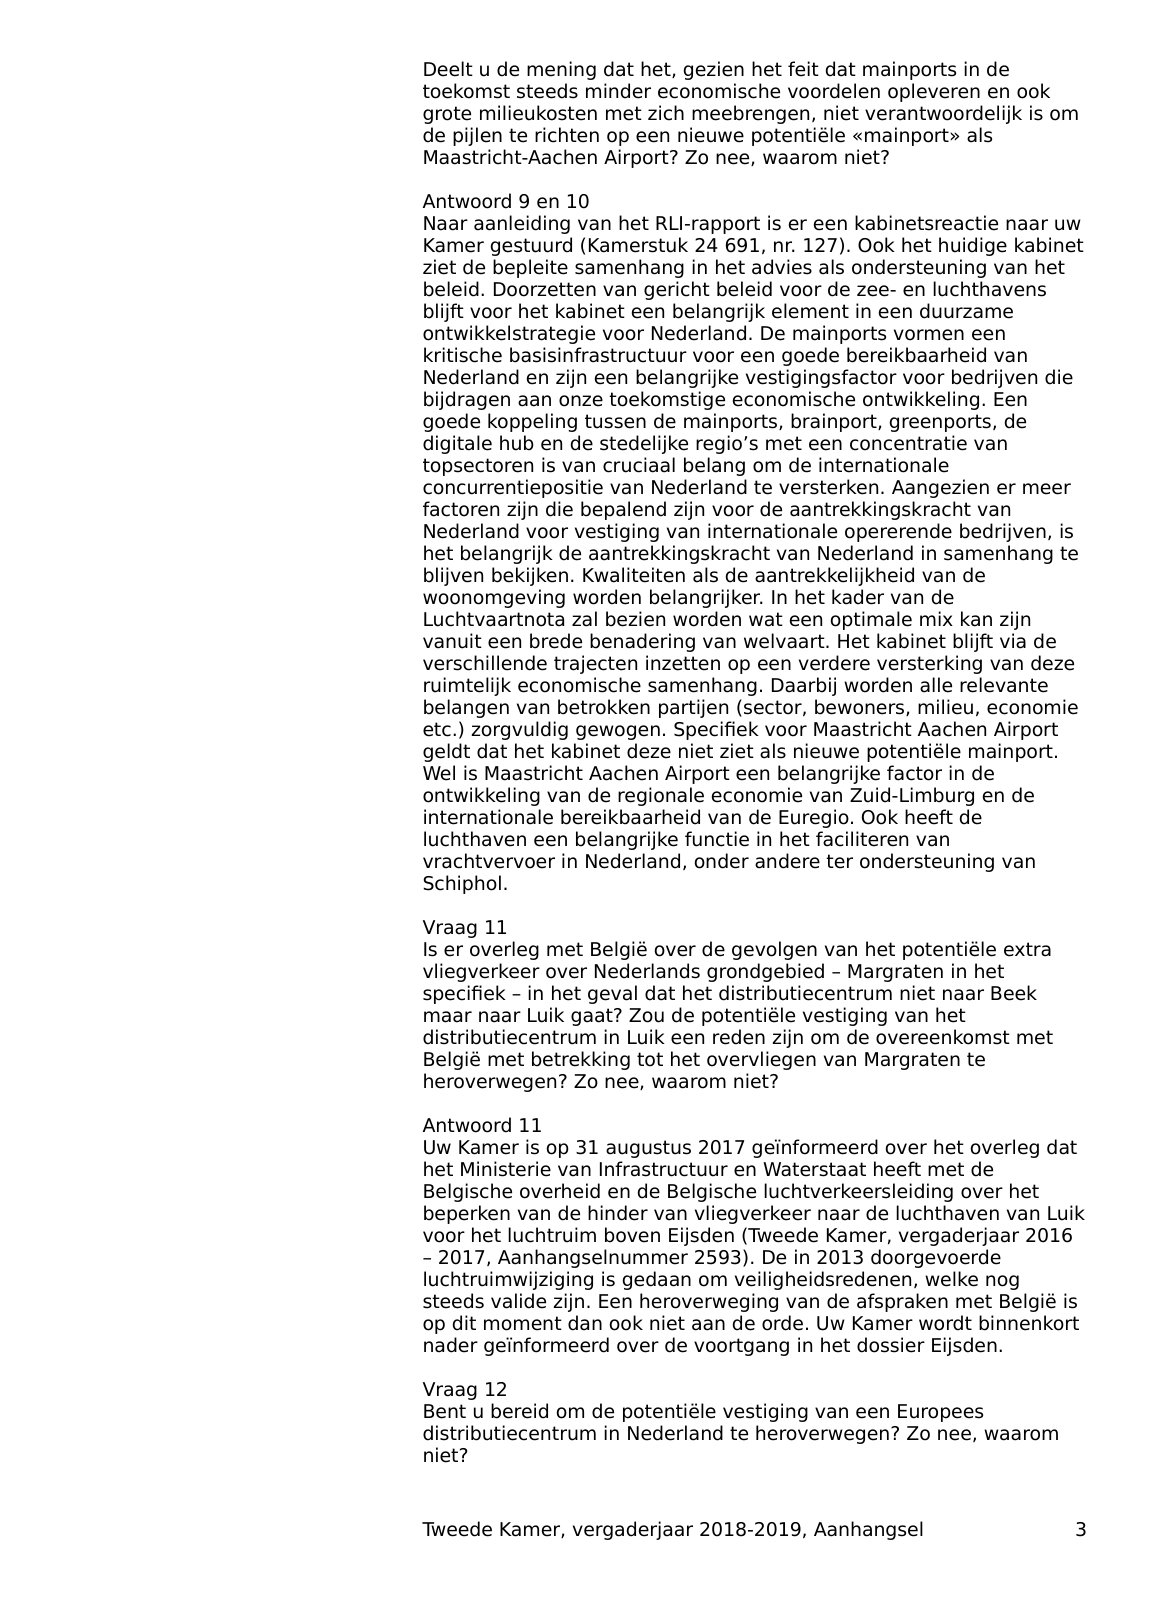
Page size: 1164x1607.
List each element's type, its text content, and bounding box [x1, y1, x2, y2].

text Vraag 12 [422, 1379, 1087, 1401]
text Deelt u de mening dat het, gezien het feit dat mainports in de toekomst steeds minder economische voordelen opleveren en ook grote milieukosten met zich meebrengen, niet verantwoordelijk is om de pijlen te richten op een nieuwe potentiële «mainport» als Maastricht-Aachen Airport? Zo nee, waarom niet? [422, 59, 1087, 169]
text Bent u bereid om de potentiële vestiging van een Europees distributiecentrum in Nederland te heroverwegen? Zo nee, waarom niet? [422, 1401, 1087, 1467]
text Antwoord 11 [422, 1115, 1087, 1137]
text Antwoord 9 en 10 [422, 191, 1087, 213]
text Uw Kamer is op 31 augustus 2017 geïnformeerd over het overleg dat het Ministerie van Infrastructuur en Waterstaat heeft met de Belgische overheid en de Belgische luchtverkeersleiding over het beperken van de hinder van vliegverkeer naar de luchthaven van Luik voor het luchtruim boven Eijsden (Tweede Kamer, vergaderjaar 2016 – 2017, Aanhangselnummer 2593). De in 2013 doorgevoerde luchtruimwijziging is gedaan om veiligheidsredenen, welke nog steeds valide zijn. Een heroverweging van de afspraken met België is op dit moment dan ook niet aan de orde. Uw Kamer wordt binnenkort nader geïnformeerd over de voortgang in het dossier Eijsden. [422, 1137, 1087, 1356]
text Is er overleg met België over de gevolgen van het potentiële extra vliegverkeer over Nederlands grondgebied – Margraten in het specifiek – in het geval dat het distributiecentrum niet naar Beek maar naar Luik gaat? Zou de potentiële vestiging van het distributiecentrum in Luik een reden zijn om de overeenkomst met België met betrekking tot het overvliegen van Margraten te heroverwegen? Zo nee, waarom niet? [422, 939, 1087, 1092]
text Naar aanleiding van het RLI-rapport is er een kabinetsreactie naar uw Kamer gestuurd (Kamerstuk 24 691, nr. 127). Ook het huidige kabinet ziet de bepleite samenhang in het advies als ondersteuning van het beleid. Doorzetten van gericht beleid voor de zee- en luchthavens blijft voor het kabinet een belangrijk element in een duurzame ontwikkelstrategie voor Nederland. De mainports vormen een kritische basisinfrastructuur voor een goede bereikbaarheid van Nederland en zijn een belangrijke vestigingsfactor voor bedrijven die bijdragen aan onze toekomstige economische ontwikkeling. Een goede koppeling tussen de mainports, brainport, greenports, de digitale hub en de stedelijke regio’s met een concentratie van topsectoren is van cruciaal belang om de internationale concurrentiepositie van Nederland te versterken. Aangezien er meer factoren zijn die bepalend zijn voor de aantrekkingskracht van Nederland voor vestiging van internationale opererende bedrijven, is het belangrijk de aantrekkingskracht van Nederland in samenhang te blijven bekijken. Kwaliteiten als de aantrekkelijkheid van de woonomgeving worden belangrijker. In het kader van de Luchtvaartnota zal bezien worden wat een optimale mix kan zijn vanuit een brede benadering van welvaart. Het kabinet blijft via de verschillende trajecten inzetten op een verdere versterking van deze ruimtelijk economische samenhang. Daarbij worden alle relevante belangen van betrokken partijen (sector, bewoners, milieu, economie etc.) zorgvuldig gewogen. Specifiek voor Maastricht Aachen Airport geldt dat het kabinet deze niet ziet als nieuwe potentiële mainport. Wel is Maastricht Aachen Airport een belangrijke factor in de ontwikkeling van de regionale economie van Zuid-Limburg en de internationale bereikbaarheid van de Euregio. Ook heeft de luchthaven een belangrijke functie in het faciliteren van vrachtvervoer in Nederland, onder andere ter ondersteuning van Schiphol. [422, 213, 1087, 894]
text Vraag 11 [422, 917, 1087, 939]
